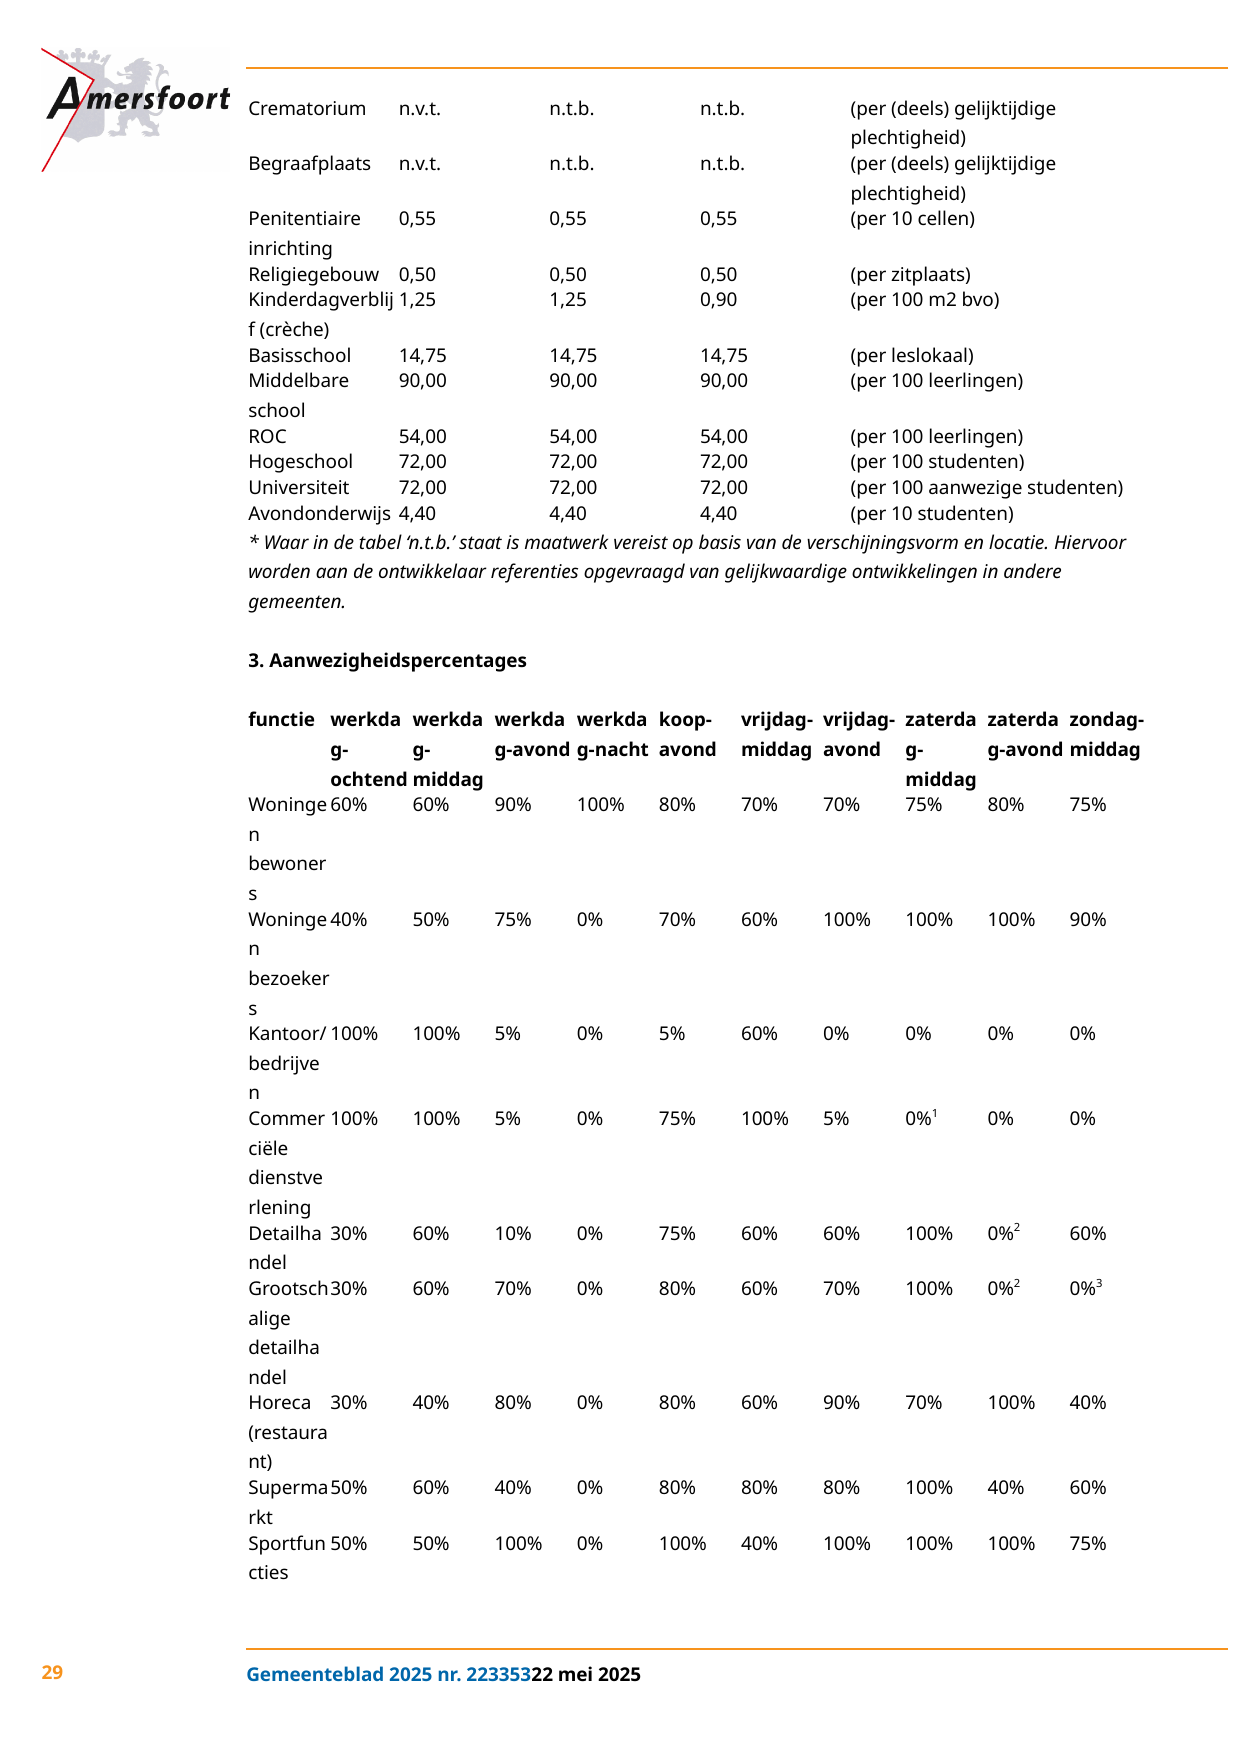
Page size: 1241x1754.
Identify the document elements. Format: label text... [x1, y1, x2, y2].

table_cell Kantoor/bedrijven [248, 1020, 330, 1105]
table_cell Woningen bezoekers [248, 906, 330, 1020]
table_cell 0%2 [987, 1275, 1069, 1389]
table_header zaterdag-avond [987, 707, 1069, 791]
table_cell 100% [659, 1530, 741, 1585]
table_cell Religiegebouw [248, 261, 398, 286]
table_cell 50% [330, 1475, 412, 1530]
table_cell 80% [659, 1475, 741, 1530]
table_cell 80% [741, 1475, 823, 1530]
table_cell (per 100 aanwezige studenten) [850, 474, 1152, 500]
table_cell 14,75 [700, 342, 850, 367]
table_cell 70% [659, 906, 741, 1020]
table_cell 14,75 [549, 342, 700, 367]
table_cell 100% [987, 906, 1069, 1020]
table_cell 60% [823, 1220, 905, 1275]
table_cell 60% [412, 1275, 494, 1389]
table_cell 72,00 [700, 449, 850, 474]
table_cell 40% [412, 1390, 494, 1474]
table_cell 100% [823, 906, 905, 1020]
table_cell 40% [1069, 1390, 1152, 1474]
table_cell 100% [577, 791, 659, 906]
table_cell 75% [659, 1220, 741, 1275]
table_cell 100% [905, 1475, 987, 1530]
table_cell 100% [741, 1105, 823, 1220]
table_cell 0% [577, 1275, 659, 1389]
table_cell Grootschalige detailhandel [248, 1275, 330, 1389]
table_cell 90,00 [549, 368, 700, 423]
table_cell 0% [577, 1530, 659, 1585]
table_cell (per 10 studenten) [850, 500, 1152, 526]
table_cell Begraafplaats [248, 150, 398, 205]
table_cell 60% [412, 1220, 494, 1275]
table_cell 0% [1069, 1020, 1152, 1105]
table_cell Sportfuncties [248, 1530, 330, 1585]
table_cell 60% [1069, 1475, 1152, 1530]
table_cell 30% [330, 1390, 412, 1474]
table_cell 80% [659, 1275, 741, 1389]
table_cell 90% [494, 791, 577, 906]
table_cell 70% [823, 791, 905, 906]
table_cell 4,40 [399, 500, 549, 526]
table_cell 90% [823, 1390, 905, 1474]
table_header vrijdag-avond [823, 707, 905, 791]
table_cell 80% [659, 791, 741, 906]
table_cell Universiteit [248, 474, 398, 500]
table_cell 80% [494, 1390, 577, 1474]
table_cell 14,75 [399, 342, 549, 367]
table_cell (per 100 studenten) [850, 449, 1152, 474]
table_cell 0% [577, 1475, 659, 1530]
table_header werkdag-middag [412, 707, 494, 791]
table_cell 0% [987, 1105, 1069, 1220]
table_cell 40% [330, 906, 412, 1020]
table_header werkdag-avond [494, 707, 577, 791]
table_cell 60% [741, 906, 823, 1020]
table_cell 5% [823, 1105, 905, 1220]
table_cell 50% [330, 1530, 412, 1585]
table_cell n.v.t. [399, 150, 549, 205]
table_cell n.v.t. [399, 95, 549, 150]
table_cell 60% [412, 791, 494, 906]
table_cell 5% [659, 1020, 741, 1105]
table_cell 40% [987, 1475, 1069, 1530]
table_cell 0% [577, 1220, 659, 1275]
table_cell (per (deels) gelijktijdige plechtigheid) [850, 95, 1152, 150]
table_cell 72,00 [399, 449, 549, 474]
table_cell n.t.b. [700, 95, 850, 150]
text * Waar in de tabel ‘n.t.b.’ staat is maatwerk vereist op basis van de verschijningsvorm en locatie. Hiervoor worden aan de ontwikkelaar referenties opgevraagd van gelijkwaardige ontwikkelingen in andere gemeenten. [248, 529, 1152, 614]
table_cell 0% [577, 1020, 659, 1105]
table_cell 72,00 [549, 449, 700, 474]
table_cell 75% [494, 906, 577, 1020]
table_cell 70% [823, 1275, 905, 1389]
table_cell 0% [905, 1020, 987, 1105]
table_cell 70% [494, 1275, 577, 1389]
table_cell 40% [741, 1530, 823, 1585]
table_cell 100% [330, 1105, 412, 1220]
table_cell 0% [577, 1105, 659, 1220]
table_cell 0%3 [1069, 1275, 1152, 1389]
table_cell (per zitplaats) [850, 261, 1152, 286]
table_header werkdag-ochtend [330, 707, 412, 791]
table_cell Hogeschool [248, 449, 398, 474]
table_header koop-avond [659, 707, 741, 791]
table_cell (per 100 leerlingen) [850, 368, 1152, 423]
table_cell 0% [987, 1020, 1069, 1105]
table_cell 0% [577, 1390, 659, 1474]
table_cell 0%2 [987, 1220, 1069, 1275]
table_cell 4,40 [700, 500, 850, 526]
table_cell Basisschool [248, 342, 398, 367]
table_cell 100% [905, 1275, 987, 1389]
table_cell Middelbare school [248, 368, 398, 423]
table_cell Avondonderwijs [248, 500, 398, 526]
table_cell 75% [1069, 791, 1152, 906]
table_cell 70% [741, 791, 823, 906]
text 3. Aanwezigheidspercentages [248, 647, 1152, 673]
table_cell 80% [987, 791, 1069, 906]
table_cell 60% [330, 791, 412, 906]
table_cell 0,55 [700, 205, 850, 261]
table_cell 100% [987, 1390, 1069, 1474]
table_cell 5% [494, 1105, 577, 1220]
table_cell 90,00 [399, 368, 549, 423]
table_cell 0% [1069, 1105, 1152, 1220]
table_cell 0,50 [700, 261, 850, 286]
table_cell 0%1 [905, 1105, 987, 1220]
table_cell 80% [659, 1390, 741, 1474]
table_cell 90% [1069, 906, 1152, 1020]
table_cell 72,00 [399, 474, 549, 500]
table_cell 72,00 [700, 474, 850, 500]
table_header vrijdag-middag [741, 707, 823, 791]
table_header functie [248, 707, 330, 791]
table_cell 70% [905, 1390, 987, 1474]
table_cell 0,50 [549, 261, 700, 286]
table_cell Penitentiaire inrichting [248, 205, 398, 261]
table_cell 75% [1069, 1530, 1152, 1585]
table_cell 54,00 [700, 423, 850, 448]
picture [41, 47, 231, 172]
table_cell 100% [823, 1530, 905, 1585]
table_cell 60% [741, 1275, 823, 1389]
table_cell 75% [905, 791, 987, 906]
table_cell 30% [330, 1220, 412, 1275]
table_cell Crematorium [248, 95, 398, 150]
table_cell Kinderdagverblijf (crèche) [248, 286, 398, 342]
table_cell Supermarkt [248, 1475, 330, 1530]
table_cell 100% [494, 1530, 577, 1585]
table_cell (per 10 cellen) [850, 205, 1152, 261]
table_cell ROC [248, 423, 398, 448]
table_cell 100% [330, 1020, 412, 1105]
table_cell 54,00 [549, 423, 700, 448]
table_cell 1,25 [399, 286, 549, 342]
table_cell (per 100 m2 bvo) [850, 286, 1152, 342]
table_cell 75% [659, 1105, 741, 1220]
table_cell Woningen bewoners [248, 791, 330, 906]
table_cell 0,50 [399, 261, 549, 286]
table_cell 60% [741, 1020, 823, 1105]
table_cell 40% [494, 1475, 577, 1530]
table_cell 54,00 [399, 423, 549, 448]
table_cell 10% [494, 1220, 577, 1275]
table_cell 30% [330, 1275, 412, 1389]
table_cell 60% [741, 1220, 823, 1275]
table_cell Commerciële dienstverlening [248, 1105, 330, 1220]
table_cell (per 100 leerlingen) [850, 423, 1152, 448]
table_header werkdag-nacht [577, 707, 659, 791]
table_header zaterdag-middag [905, 707, 987, 791]
table_cell n.t.b. [549, 95, 700, 150]
table_cell 60% [741, 1390, 823, 1474]
table_cell 80% [823, 1475, 905, 1530]
table_cell 50% [412, 906, 494, 1020]
table_cell 100% [987, 1530, 1069, 1585]
table_cell 0,55 [549, 205, 700, 261]
table_cell 100% [905, 1530, 987, 1585]
table_cell 90,00 [700, 368, 850, 423]
table_cell n.t.b. [549, 150, 700, 205]
table_cell 100% [412, 1020, 494, 1105]
table_cell n.t.b. [700, 150, 850, 205]
table_cell (per leslokaal) [850, 342, 1152, 367]
table_cell 100% [905, 1220, 987, 1275]
table_cell 0% [823, 1020, 905, 1105]
table_cell 100% [412, 1105, 494, 1220]
table_cell 50% [412, 1530, 494, 1585]
table_cell 0,90 [700, 286, 850, 342]
table_cell 0,55 [399, 205, 549, 261]
table_cell 5% [494, 1020, 577, 1105]
table_cell 4,40 [549, 500, 700, 526]
table_cell 0% [577, 906, 659, 1020]
table_cell 72,00 [549, 474, 700, 500]
table_cell 60% [1069, 1220, 1152, 1275]
table_cell 60% [412, 1475, 494, 1530]
table_cell (per (deels) gelijktijdige plechtigheid) [850, 150, 1152, 205]
table_cell Detailhandel [248, 1220, 330, 1275]
table_cell Horeca (restaurant) [248, 1390, 330, 1474]
table_cell 1,25 [549, 286, 700, 342]
table_header zondag-middag [1069, 707, 1152, 791]
table_cell 100% [905, 906, 987, 1020]
